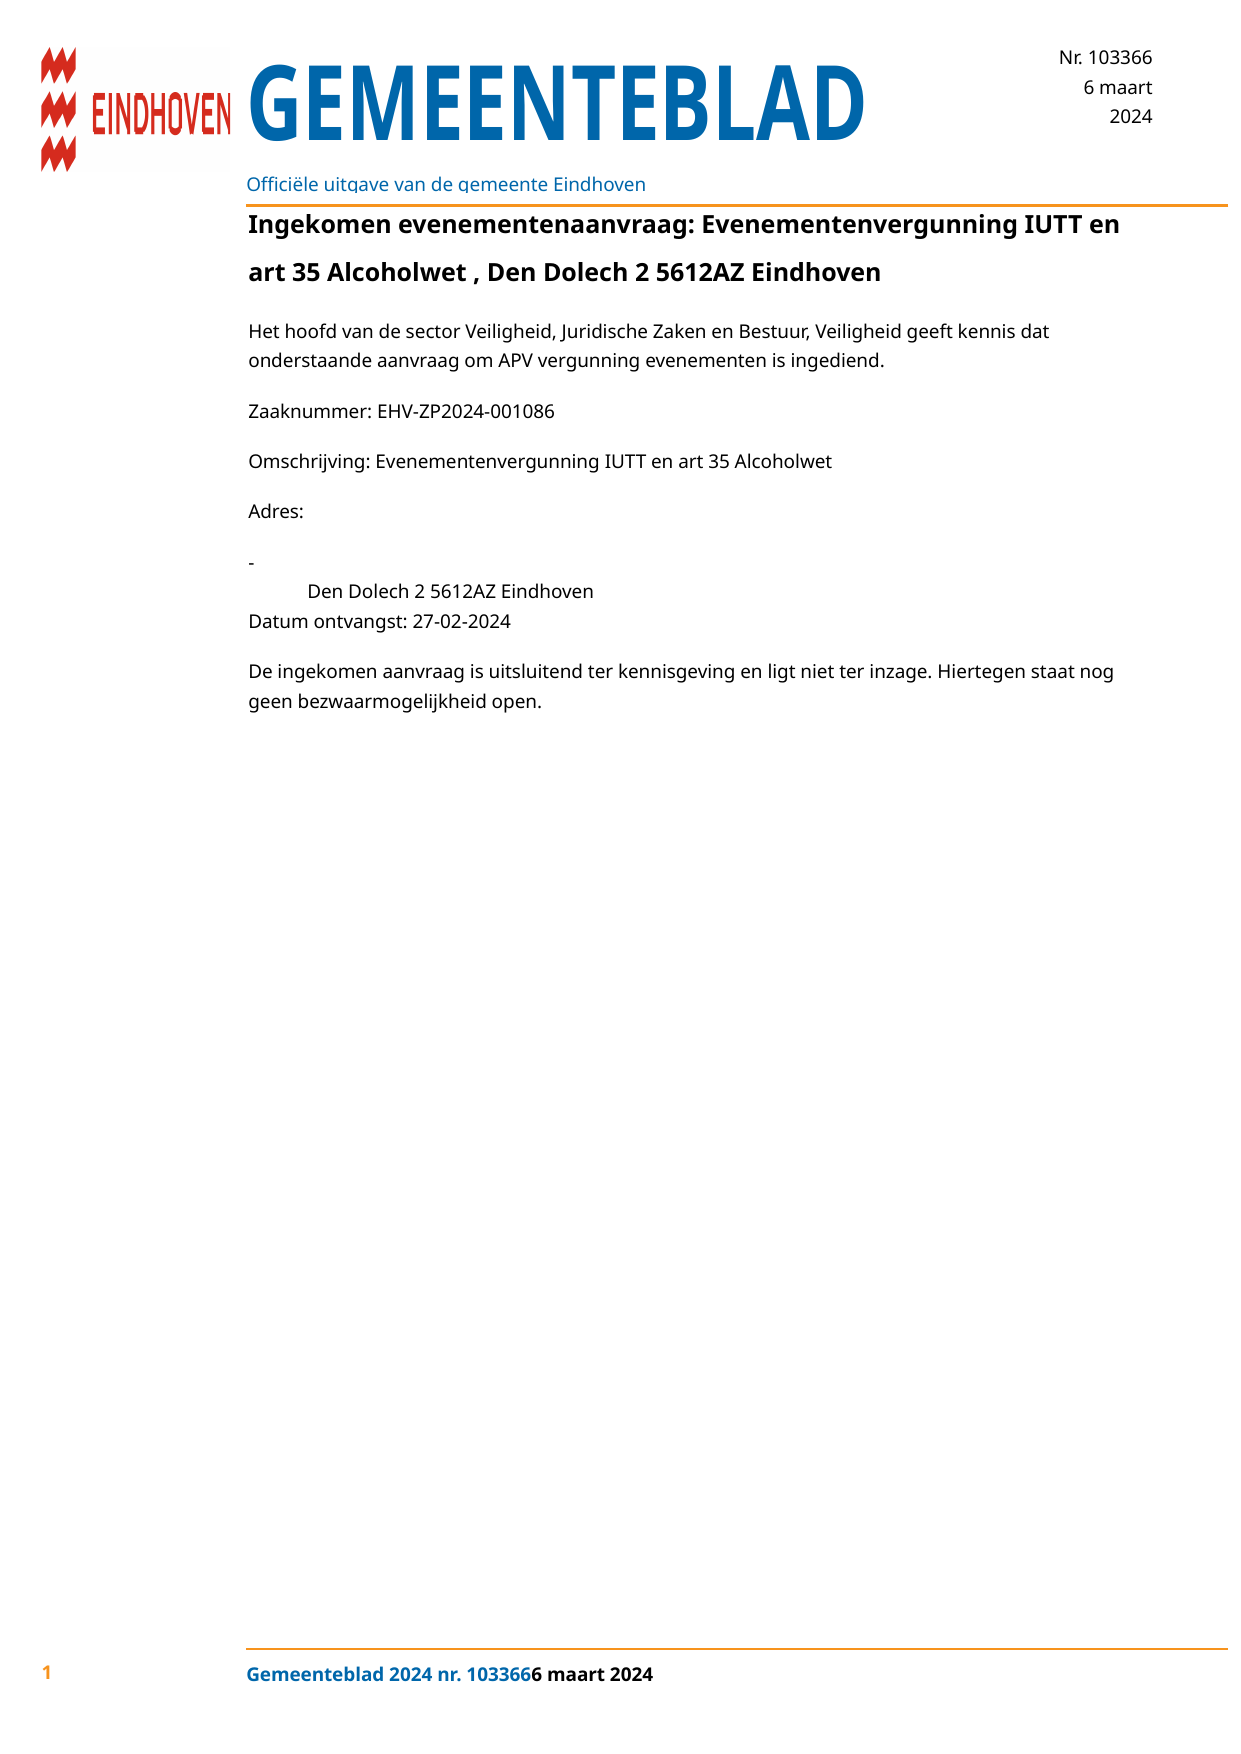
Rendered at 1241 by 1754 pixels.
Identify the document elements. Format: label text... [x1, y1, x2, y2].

picture [41, 47, 231, 172]
text Omschrijving: Evenementenvergunning IUTT en art 35 Alcoholwet [248, 448, 1152, 474]
list Den Dolech 2 5612AZ Eindhoven [248, 579, 1152, 604]
text Zaaknummer: EHV-ZP2024-001086 [248, 398, 1152, 424]
text Ingekomen evenementenaanvraag: Evenementenvergunning IUTT en art 35 Alcoholwet , Den Dolech 2 5612AZ Eindhoven [248, 207, 1152, 288]
text Datum ontvangst: 27-02-2024 [248, 608, 1152, 634]
text Het hoofd van de sector Veiligheid, Juridische Zaken en Bestuur, Veiligheid geeft kennis dat onderstaande aanvraag om APV vergunning evenementen is ingediend. [248, 318, 1152, 373]
text De ingekomen aanvraag is uitsluitend ter kennisgeving en ligt niet ter inzage. Hiertegen staat nog geen bezwaarmogelijkheid open. [248, 659, 1152, 714]
text Adres: [248, 499, 1152, 524]
